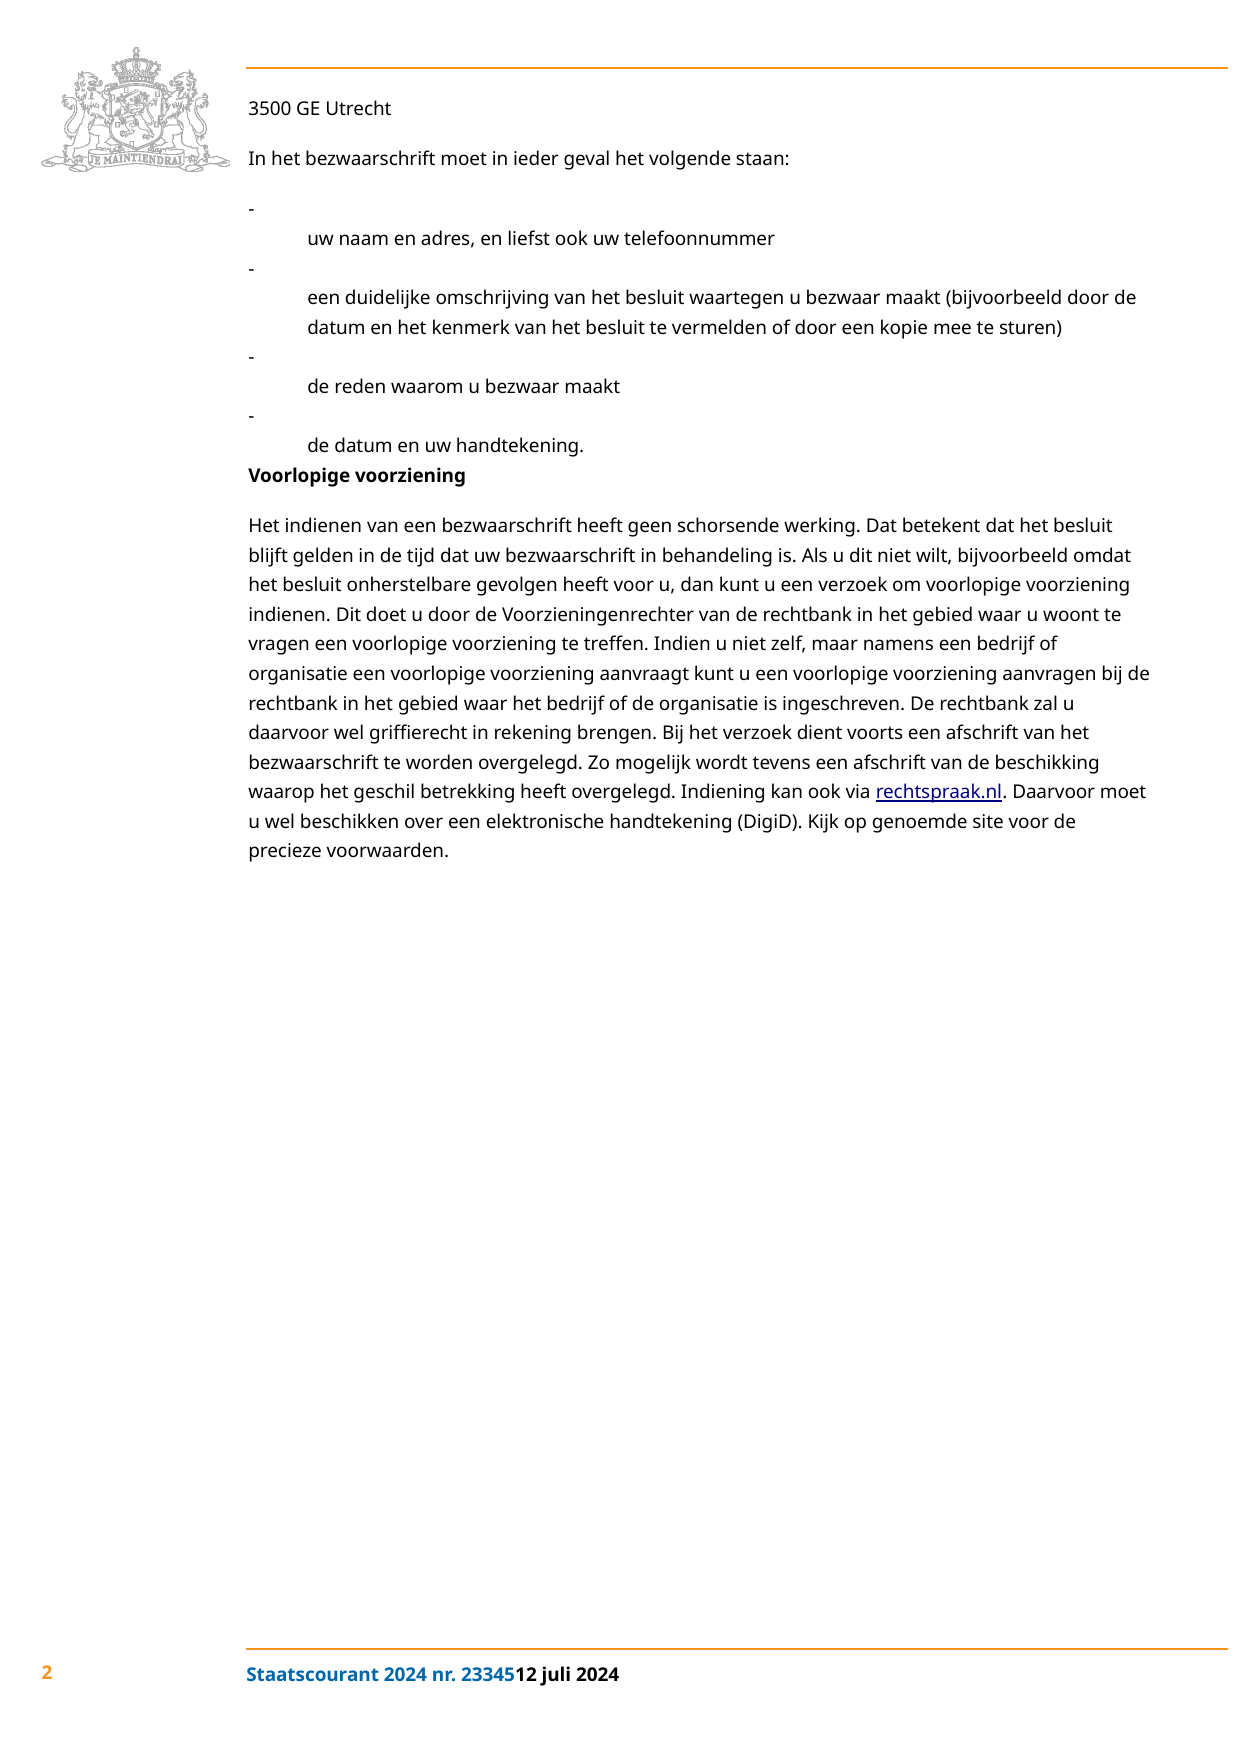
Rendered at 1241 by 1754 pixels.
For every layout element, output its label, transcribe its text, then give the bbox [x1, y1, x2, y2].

picture [41, 47, 231, 172]
list een duidelijke omschrijving van het besluit waartegen u bezwaar maakt (bijvoorbeeld door de datum en het kenmerk van het besluit te vermelden of door een kopie mee te sturen) [248, 284, 1152, 340]
list de reden waarom u bezwaar maakt [248, 373, 1152, 399]
text 3500 GE Utrecht [248, 95, 1152, 121]
text Het indienen van een bezwaarschrift heeft geen schorsende werking. Dat betekent dat het besluit blijft gelden in de tijd dat uw bezwaarschrift in behandeling is. Als u dit niet wilt, bijvoorbeeld omdat het besluit onherstelbare gevolgen heeft voor u, dan kunt u een verzoek om voorlopige voorziening indienen. Dit doet u door de Voorzieningenrechter van de rechtbank in het gebied waar u woont te vragen een voorlopige voorziening te treffen. Indien u niet zelf, maar namens een bedrijf of organisatie een voorlopige voorziening aanvraagt kunt u een voorlopige voorziening aanvragen bij de rechtbank in het gebied waar het bedrijf of de organisatie is ingeschreven. De rechtbank zal u daarvoor wel griffierecht in rekening brengen. Bij het verzoek dient voorts een afschrift van het bezwaarschrift te worden overgelegd. Zo mogelijk wordt tevens een afschrift van de beschikking waarop het geschil betrekking heeft overgelegd. Indiening kan ook via rechtspraak.nl. Daarvoor moet u wel beschikken over een elektronische handtekening (DigiD). Kijk op genoemde site voor de precieze voorwaarden. [248, 512, 1152, 863]
text In het bezwaarschrift moet in ieder geval het volgende staan: [248, 145, 1152, 171]
list uw naam en adres, en liefst ook uw telefoonnummer [248, 225, 1152, 251]
list de datum en uw handtekening. [248, 432, 1152, 458]
text Voorlopige voorziening [248, 462, 1152, 488]
